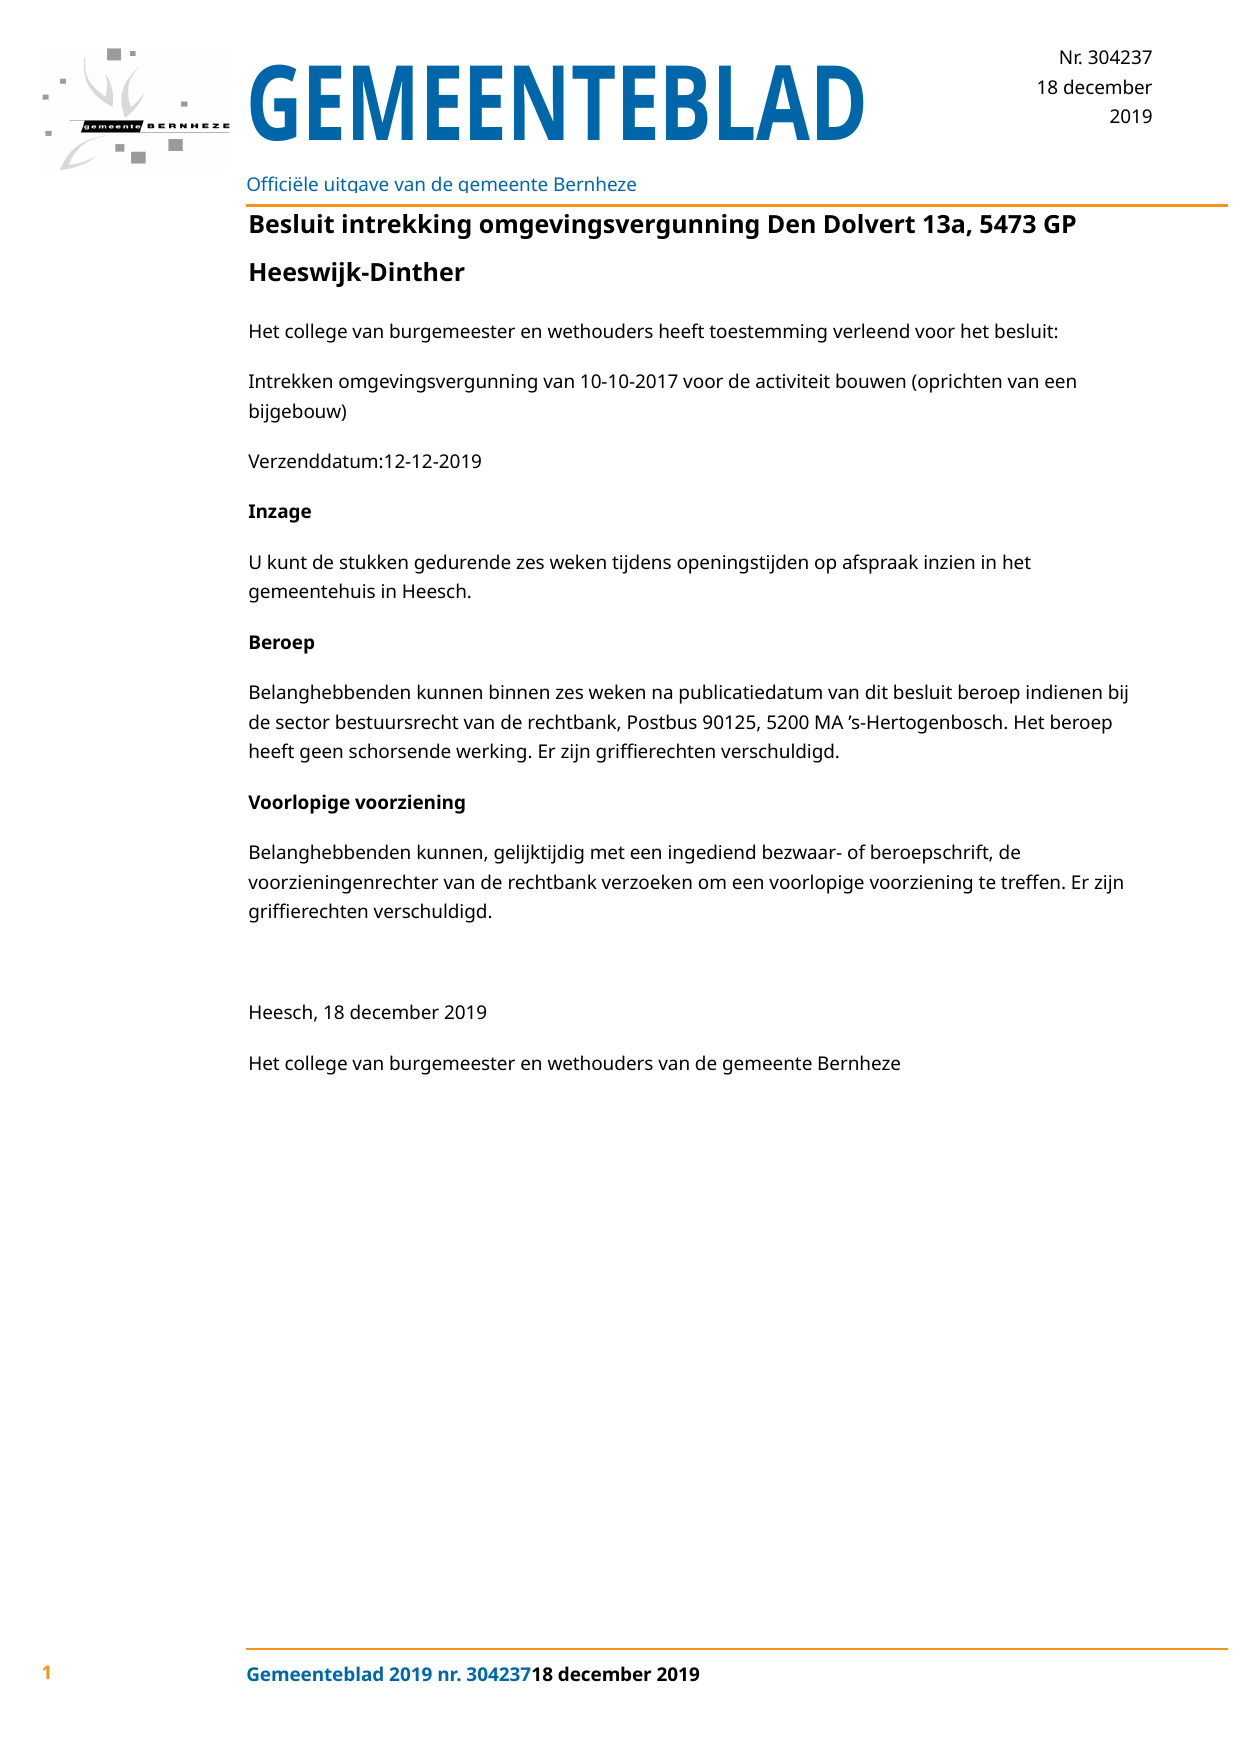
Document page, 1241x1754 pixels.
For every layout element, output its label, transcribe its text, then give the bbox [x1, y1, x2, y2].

text Voorlopige voorziening [248, 789, 1152, 815]
text Inzage [248, 499, 1152, 524]
text Verzenddatum:12-12-2019 [248, 448, 1152, 474]
text Heesch, 18 december 2019 [248, 999, 1152, 1025]
text Besluit intrekking omgevingsvergunning Den Dolvert 13a, 5473 GP Heeswijk-Dinther [248, 207, 1152, 288]
text Belanghebbenden kunnen binnen zes weken na publicatiedatum van dit besluit beroep indienen bij de sector bestuursrecht van de rechtbank, Postbus 90125, 5200 MA ’s-Hertogenbosch. Het beroep heeft geen schorsende werking. Er zijn griffierechten verschuldigd. [248, 679, 1152, 764]
picture [41, 47, 231, 172]
text Beroep [248, 629, 1152, 655]
text Het college van burgemeester en wethouders van de gemeente Bernheze [248, 1050, 1152, 1076]
text Intrekken omgevingsvergunning van 10-10-2017 voor de activiteit bouwen (oprichten van een bijgebouw) [248, 368, 1152, 424]
text Belanghebbenden kunnen, gelijktijdig met een ingediend bezwaar- of beroepschrift, de voorzieningenrechter van de rechtbank verzoeken om een voorlopige voorziening te treffen. Er zijn griffierechten verschuldigd. [248, 839, 1152, 924]
text U kunt de stukken gedurende zes weken tijdens openingstijden op afspraak inzien in het gemeentehuis in Heesch. [248, 549, 1152, 604]
text Het college van burgemeester en wethouders heeft toestemming verleend voor het besluit: [248, 318, 1152, 344]
